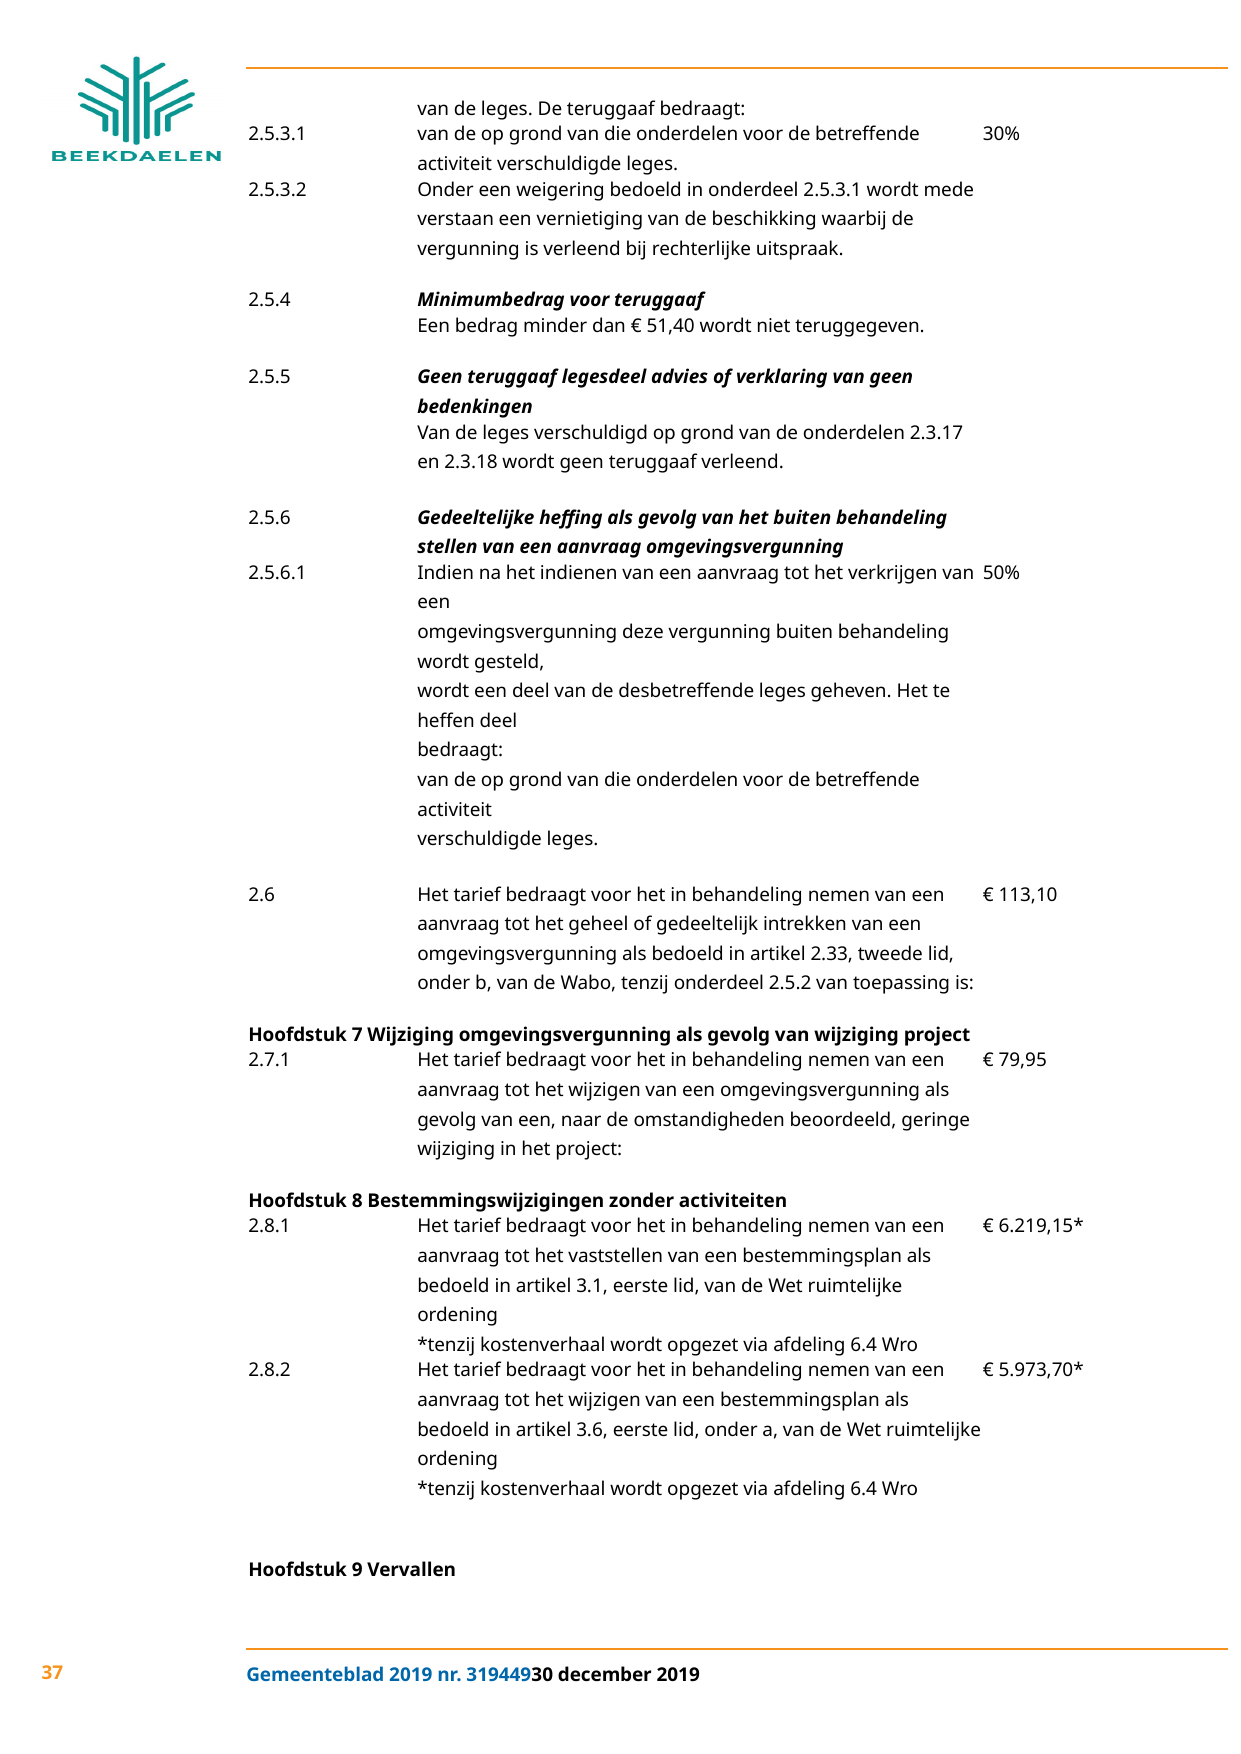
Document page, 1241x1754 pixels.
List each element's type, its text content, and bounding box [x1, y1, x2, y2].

table_cell € 5.973,70* [983, 1357, 1152, 1530]
table_cell Gedeeltelijke heffing als gevolg van het buiten behandeling stellen van een aanvraag omgevingsvergunning [417, 504, 983, 559]
picture [41, 47, 231, 172]
table_cell [248, 1161, 417, 1187]
table_cell 2.5.3.2 [248, 176, 417, 261]
table_cell Hoofdstuk 9 Vervallen [248, 1556, 983, 1582]
table_cell [248, 95, 417, 121]
table_cell 2.6 [248, 881, 417, 995]
table_cell van de op grond van die onderdelen voor de betreffende activiteit verschuldigde leges. [417, 121, 983, 176]
table_cell € 79,95 [983, 1047, 1152, 1161]
table_cell Een bedrag minder dan € 51,40 wordt niet teruggegeven. [417, 312, 983, 338]
table_cell [983, 95, 1152, 121]
table_cell 2.5.6 [248, 504, 417, 559]
table_cell [983, 261, 1152, 286]
table_cell [417, 261, 983, 286]
table_cell van de leges. De teruggaaf bedraagt: [417, 95, 983, 121]
table_cell [983, 1021, 1152, 1047]
table_cell [983, 504, 1152, 559]
table_cell [417, 338, 983, 364]
table_cell 2.5.3.1 [248, 121, 417, 176]
table_cell [983, 1556, 1152, 1582]
table_cell Het tarief bedraagt voor het in behandeling nemen van een aanvraag tot het wijzigen van een bestemmingsplan als bedoeld in artikel 3.6, eerste lid, onder a, van de Wet ruimtelijke ordening *tenzij kostenverhaal wordt opgezet via afdeling 6.4 Wro [417, 1357, 983, 1530]
table_cell Het tarief bedraagt voor het in behandeling nemen van een aanvraag tot het geheel of gedeeltelijk intrekken van een omgevingsvergunning als bedoeld in artikel 2.33, tweede lid, onder b, van de Wabo, tenzij onderdeel 2.5.2 van toepassing is: [417, 881, 983, 995]
table_cell Indien na het indienen van een aanvraag tot het verkrijgen van een omgevingsvergunning deze vergunning buiten behandeling wordt gesteld, wordt een deel van de desbetreffende leges geheven. Het te heffen deel bedraagt: van de op grond van die onderdelen voor de betreffende activiteit verschuldigde leges. [417, 559, 983, 881]
table_cell Geen teruggaaf legesdeel advies of verklaring van geen bedenkingen [417, 364, 983, 419]
table_cell [983, 364, 1152, 419]
table_cell [248, 1530, 417, 1556]
table_cell [983, 176, 1152, 261]
table_cell € 6.219,15* [983, 1213, 1152, 1357]
table_cell [983, 995, 1152, 1021]
table_cell [417, 995, 983, 1021]
table_cell [248, 995, 417, 1021]
table_cell [248, 338, 417, 364]
table_cell [417, 1161, 983, 1187]
table_cell 2.5.6.1 [248, 559, 417, 881]
table_cell [983, 1187, 1152, 1213]
table_cell [983, 286, 1152, 312]
table_cell [983, 1161, 1152, 1187]
table_cell Minimumbedrag voor teruggaaf [417, 286, 983, 312]
table_cell Onder een weigering bedoeld in onderdeel 2.5.3.1 wordt mede verstaan een vernietiging van de beschikking waarbij de vergunning is verleend bij rechterlijke uitspraak. [417, 176, 983, 261]
table_cell 2.8.2 [248, 1357, 417, 1530]
table_cell [983, 1530, 1152, 1556]
table_cell [248, 1582, 417, 1607]
table_cell 50% [983, 559, 1152, 881]
table_cell Van de leges verschuldigd op grond van de onderdelen 2.3.17 en 2.3.18 wordt geen teruggaaf verleend. [417, 419, 983, 504]
table_cell 2.5.5 [248, 364, 417, 419]
table_cell [983, 338, 1152, 364]
table_cell 2.8.1 [248, 1213, 417, 1357]
table_cell [248, 261, 417, 286]
table_cell [248, 312, 417, 338]
table_cell 2.7.1 [248, 1047, 417, 1161]
table_cell [417, 1582, 983, 1607]
table_cell [983, 312, 1152, 338]
table_cell Het tarief bedraagt voor het in behandeling nemen van een aanvraag tot het vaststellen van een bestemmingsplan als bedoeld in artikel 3.1, eerste lid, van de Wet ruimtelijke ordening *tenzij kostenverhaal wordt opgezet via afdeling 6.4 Wro [417, 1213, 983, 1357]
table_cell 30% [983, 121, 1152, 176]
table_cell Hoofdstuk 7 Wijziging omgevingsvergunning als gevolg van wijziging project [248, 1021, 983, 1047]
table_cell € 113,10 [983, 881, 1152, 995]
table_cell Hoofdstuk 8 Bestemmingswijzigingen zonder activiteiten [248, 1187, 983, 1213]
table_cell Het tarief bedraagt voor het in behandeling nemen van een aanvraag tot het wijzigen van een omgevingsvergunning als gevolg van een, naar de omstandigheden beoordeeld, geringe wijziging in het project: [417, 1047, 983, 1161]
table_cell [417, 1530, 983, 1556]
table_cell [248, 419, 417, 504]
table_cell [983, 419, 1152, 504]
table_cell [983, 1582, 1152, 1607]
table_cell 2.5.4 [248, 286, 417, 312]
